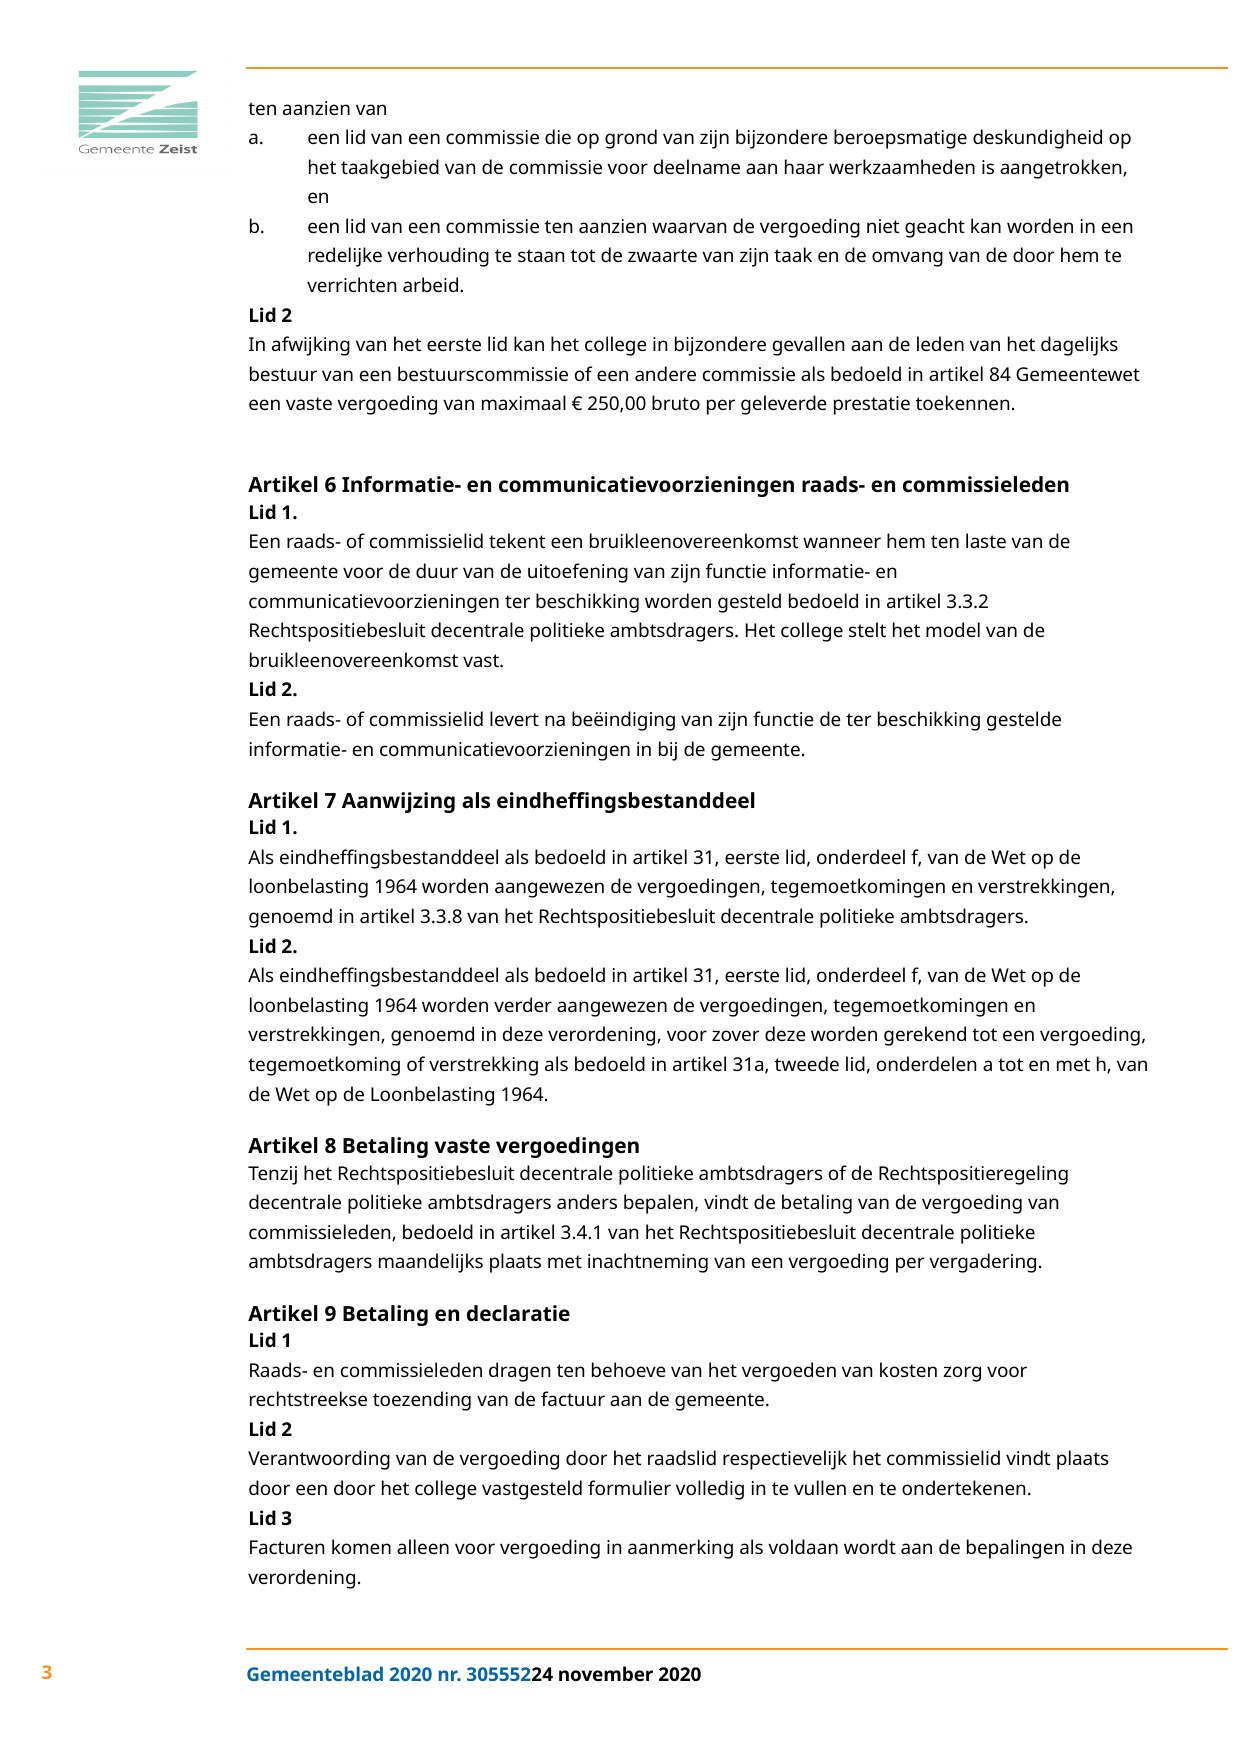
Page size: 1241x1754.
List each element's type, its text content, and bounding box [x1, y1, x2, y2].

text Een raads- of commissielid tekent een bruikleenovereenkomst wanneer hem ten laste van de gemeente voor de duur van de uitoefening van zijn functie informatie- en communicatievoorzieningen ter beschikking worden gesteld bedoeld in artikel 3.3.2 Rechtspositiebesluit decentrale politieke ambtsdragers. Het college stelt het model van de bruikleenovereenkomst vast. [248, 529, 1152, 673]
text Een raads- of commissielid levert na beëindiging van zijn functie de ter beschikking gestelde informatie- en communicatievoorzieningen in bij de gemeente. [248, 706, 1152, 761]
text Lid 2. [248, 933, 1152, 959]
text Verantwoording van de vergoeding door het raadslid respectievelijk het commissielid vindt plaats door een door het college vastgesteld formulier volledig in te vullen en te ondertekenen. [248, 1446, 1152, 1501]
text Artikel 8 Betaling vaste vergoedingen [248, 1131, 1152, 1160]
text Facturen komen alleen voor vergoeding in aanmerking als voldaan wordt aan de bepalingen in deze verordening. [248, 1534, 1152, 1590]
text Lid 1. [248, 499, 1152, 525]
text Artikel 6 Informatie- en communicatievoorzieningen raads- en commissieleden [248, 471, 1152, 499]
text Lid 1. [248, 814, 1152, 840]
text Als eindheffingsbestanddeel als bedoeld in artikel 31, eerste lid, onderdeel f, van de Wet op de loonbelasting 1964 worden aangewezen de vergoedingen, tegemoetkomingen en verstrekkingen, genoemd in artikel 3.3.8 van het Rechtspositiebesluit decentrale politieke ambtsdragers. [248, 844, 1152, 929]
picture [41, 47, 231, 172]
list een lid van een commissie ten aanzien waarvan de vergoeding niet geacht kan worden in een redelijke verhouding te staan tot de zwaarte van zijn taak en de omvang van de door hem te verrichten arbeid. [248, 213, 1152, 298]
list een lid van een commissie die op grond van zijn bijzondere beroepsmatige deskundigheid op het taakgebied van de commissie voor deelname aan haar werkzaamheden is aangetrokken, en [248, 124, 1152, 209]
text Lid 2 [248, 1416, 1152, 1442]
text Lid 2 [248, 302, 1152, 328]
text Artikel 7 Aanwijzing als eindheffingsbestanddeel [248, 786, 1152, 814]
text Lid 2. [248, 677, 1152, 702]
text Lid 1 [248, 1327, 1152, 1353]
text In afwijking van het eerste lid kan het college in bijzondere gevallen aan de leden van het dagelijks bestuur van een bestuurscommissie of een andere commissie als bedoeld in artikel 84 Gemeentewet een vaste vergoeding van maximaal € 250,00 bruto per geleverde prestatie toekennen. [248, 331, 1152, 416]
text ten aanzien van [248, 95, 1152, 121]
text Als eindheffingsbestanddeel als bedoeld in artikel 31, eerste lid, onderdeel f, van de Wet op de loonbelasting 1964 worden verder aangewezen de vergoedingen, tegemoetkomingen en verstrekkingen, genoemd in deze verordening, voor zover deze worden gerekend tot een vergoeding, tegemoetkoming of verstrekking als bedoeld in artikel 31a, tweede lid, onderdelen a tot en met h, van de Wet op de Loonbelasting 1964. [248, 962, 1152, 1107]
text Tenzij het Rechtspositiebesluit decentrale politieke ambtsdragers of de Rechtspositieregeling decentrale politieke ambtsdragers anders bepalen, vindt de betaling van de vergoeding van commissieleden, bedoeld in artikel 3.4.1 van het Rechtspositiebesluit decentrale politieke ambtsdragers maandelijks plaats met inachtneming van een vergoeding per vergadering. [248, 1160, 1152, 1274]
text Artikel 9 Betaling en declaratie [248, 1299, 1152, 1327]
text Raads- en commissieleden dragen ten behoeve van het vergoeden van kosten zorg voor rechtstreekse toezending van de factuur aan de gemeente. [248, 1357, 1152, 1412]
text Lid 3 [248, 1505, 1152, 1531]
